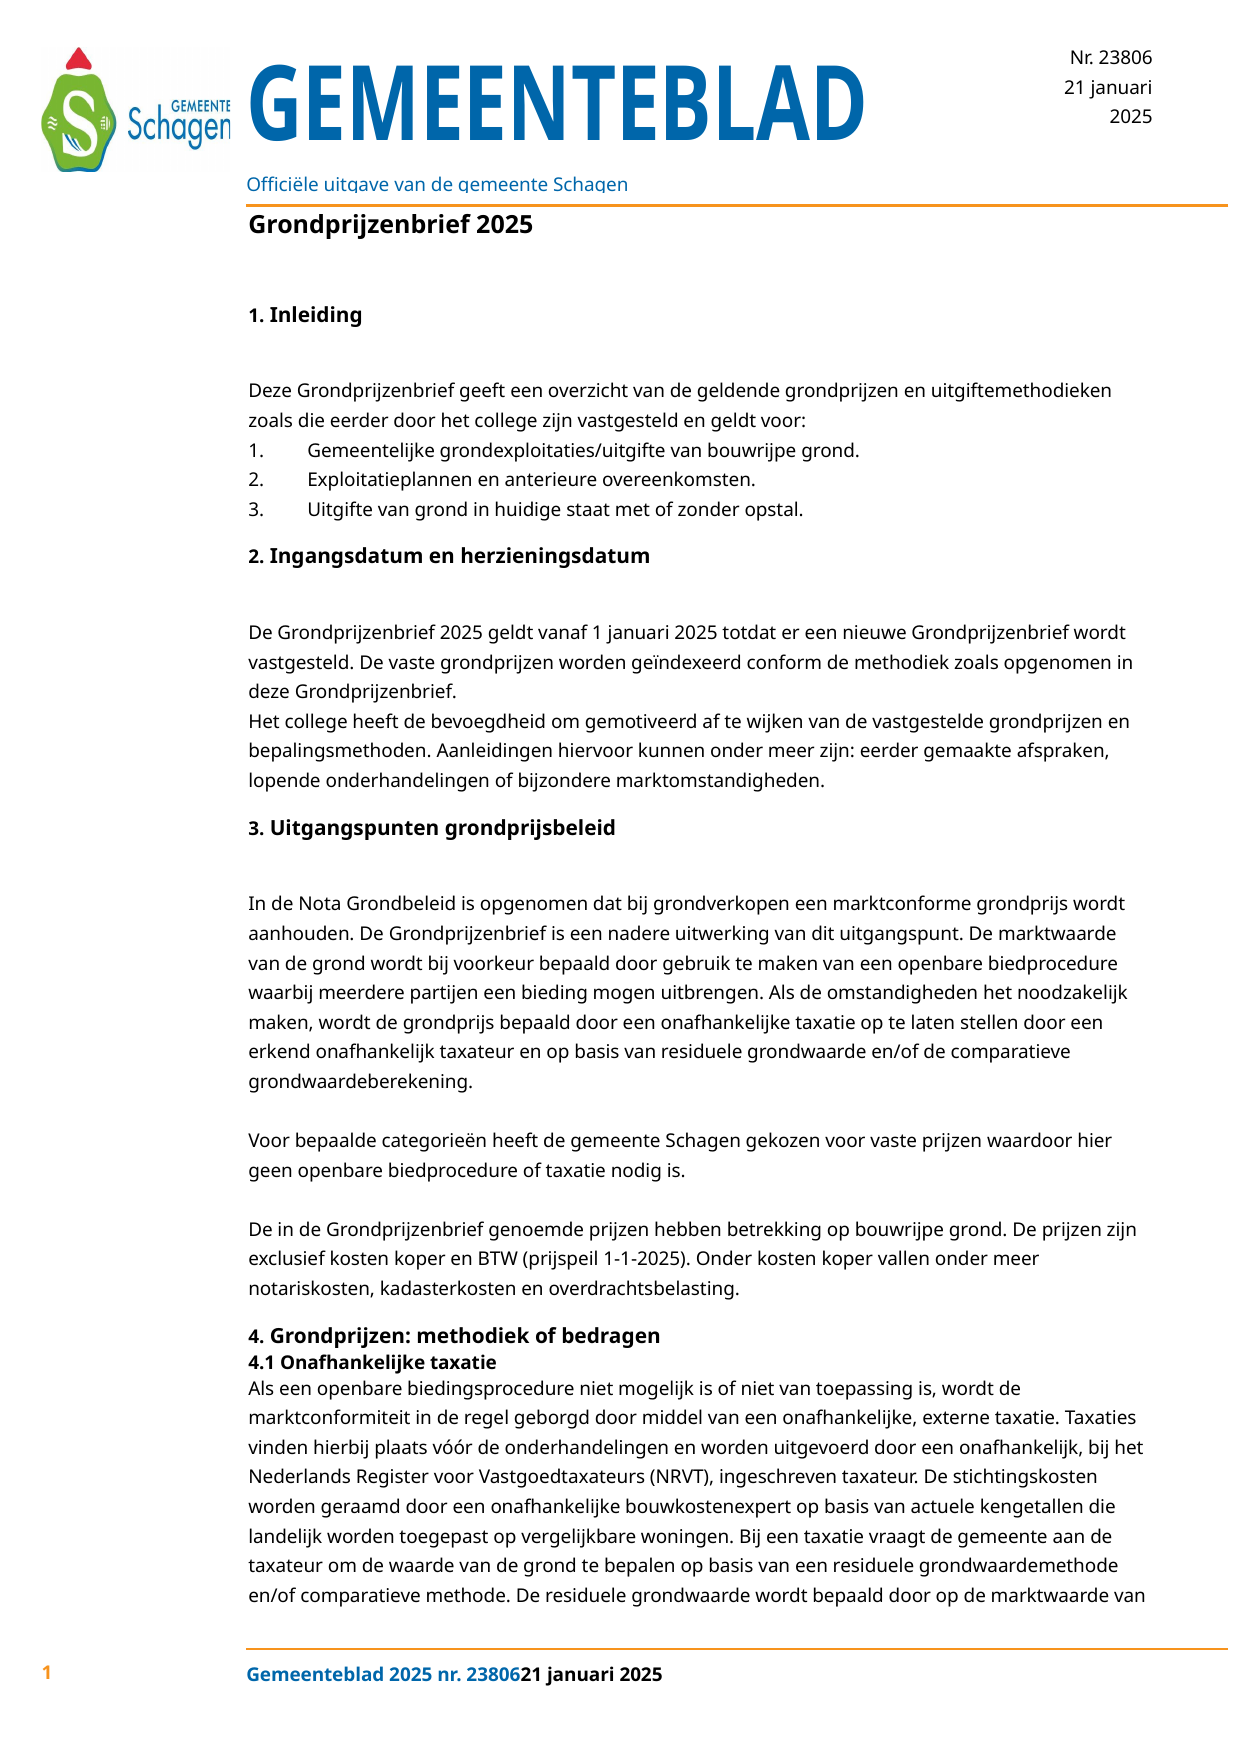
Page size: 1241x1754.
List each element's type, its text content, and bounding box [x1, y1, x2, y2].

text De in de Grondprijzenbrief genoemde prijzen hebben betrekking op bouwrijpe grond. De prijzen zijn exclusief kosten koper en BTW (prijspeil 1-1-2025). Onder kosten koper vallen onder meer notariskosten, kadasterkosten en overdrachtsbelasting. [248, 1216, 1152, 1301]
text 1. Inleiding [248, 300, 1152, 328]
text 3. Uitgangspunten grondprijsbeleid [248, 813, 1152, 841]
text 4. Grondprijzen: methodiek of bedragen [248, 1321, 1152, 1349]
text 4.1 Onafhankelijke taxatie [248, 1349, 1152, 1375]
text Deze Grondprijzenbrief geeft een overzicht van de geldende grondprijzen en uitgiftemethodieken zoals die eerder door het college zijn vastgesteld en geldt voor: [248, 378, 1152, 433]
text De Grondprijzenbrief 2025 geldt vanaf 1 januari 2025 totdat er een nieuwe Grondprijzenbrief wordt vastgesteld. De vaste grondprijzen worden geïndexeerd conform de methodiek zoals opgenomen in deze Grondprijzenbrief. [248, 619, 1152, 704]
list Exploitatieplannen en anterieure overeenkomsten. [248, 466, 1152, 492]
text Grondprijzenbrief 2025 [248, 207, 1152, 241]
text 2. Ingangsdatum en herzieningsdatum [248, 542, 1152, 570]
text Als een openbare biedingsprocedure niet mogelijk is of niet van toepassing is, wordt de marktconformiteit in de regel geborgd door middel van een onafhankelijke, externe taxatie. Taxaties vinden hierbij plaats vóór de onderhandelingen en worden uitgevoerd door een onafhankelijk, bij het Nederlands Register voor Vastgoedtaxateurs (NRVT), ingeschreven taxateur. De stichtingskosten worden geraamd door een onafhankelijke bouwkostenexpert op basis van actuele kengetallen die landelijk worden toegepast op vergelijkbare woningen. Bij een taxatie vraagt de gemeente aan de taxateur om de waarde van de grond te bepalen op basis van een residuele grondwaardemethode en/of comparatieve methode. De residuele grondwaarde wordt bepaald door op de marktwaarde van [248, 1375, 1152, 1608]
text In de Nota Grondbeleid is opgenomen dat bij grondverkopen een marktconforme grondprijs wordt aanhouden. De Grondprijzenbrief is een nadere uitwerking van dit uitgangspunt. De marktwaarde van de grond wordt bij voorkeur bepaald door gebruik te maken van een openbare biedprocedure waarbij meerdere partijen een bieding mogen uitbrengen. Als de omstandigheden het noodzakelijk maken, wordt de grondprijs bepaald door een onafhankelijke taxatie op te laten stellen door een erkend onafhankelijk taxateur en op basis van residuele grondwaarde en/of de comparatieve grondwaardeberekening. [248, 891, 1152, 1094]
picture [41, 47, 231, 172]
text Het college heeft de bevoegdheid om gemotiveerd af te wijken van de vastgestelde grondprijzen en bepalingsmethoden. Aanleidingen hiervoor kunnen onder meer zijn: eerder gemaakte afspraken, lopende onderhandelingen of bijzondere marktomstandigheden. [248, 708, 1152, 793]
list Gemeentelijke grondexploitaties/uitgifte van bouwrijpe grond. [248, 437, 1152, 462]
text Voor bepaalde categorieën heeft de gemeente Schagen gekozen voor vaste prijzen waardoor hier geen openbare biedprocedure of taxatie nodig is. [248, 1127, 1152, 1182]
list Uitgifte van grond in huidige staat met of zonder opstal. [248, 496, 1152, 522]
